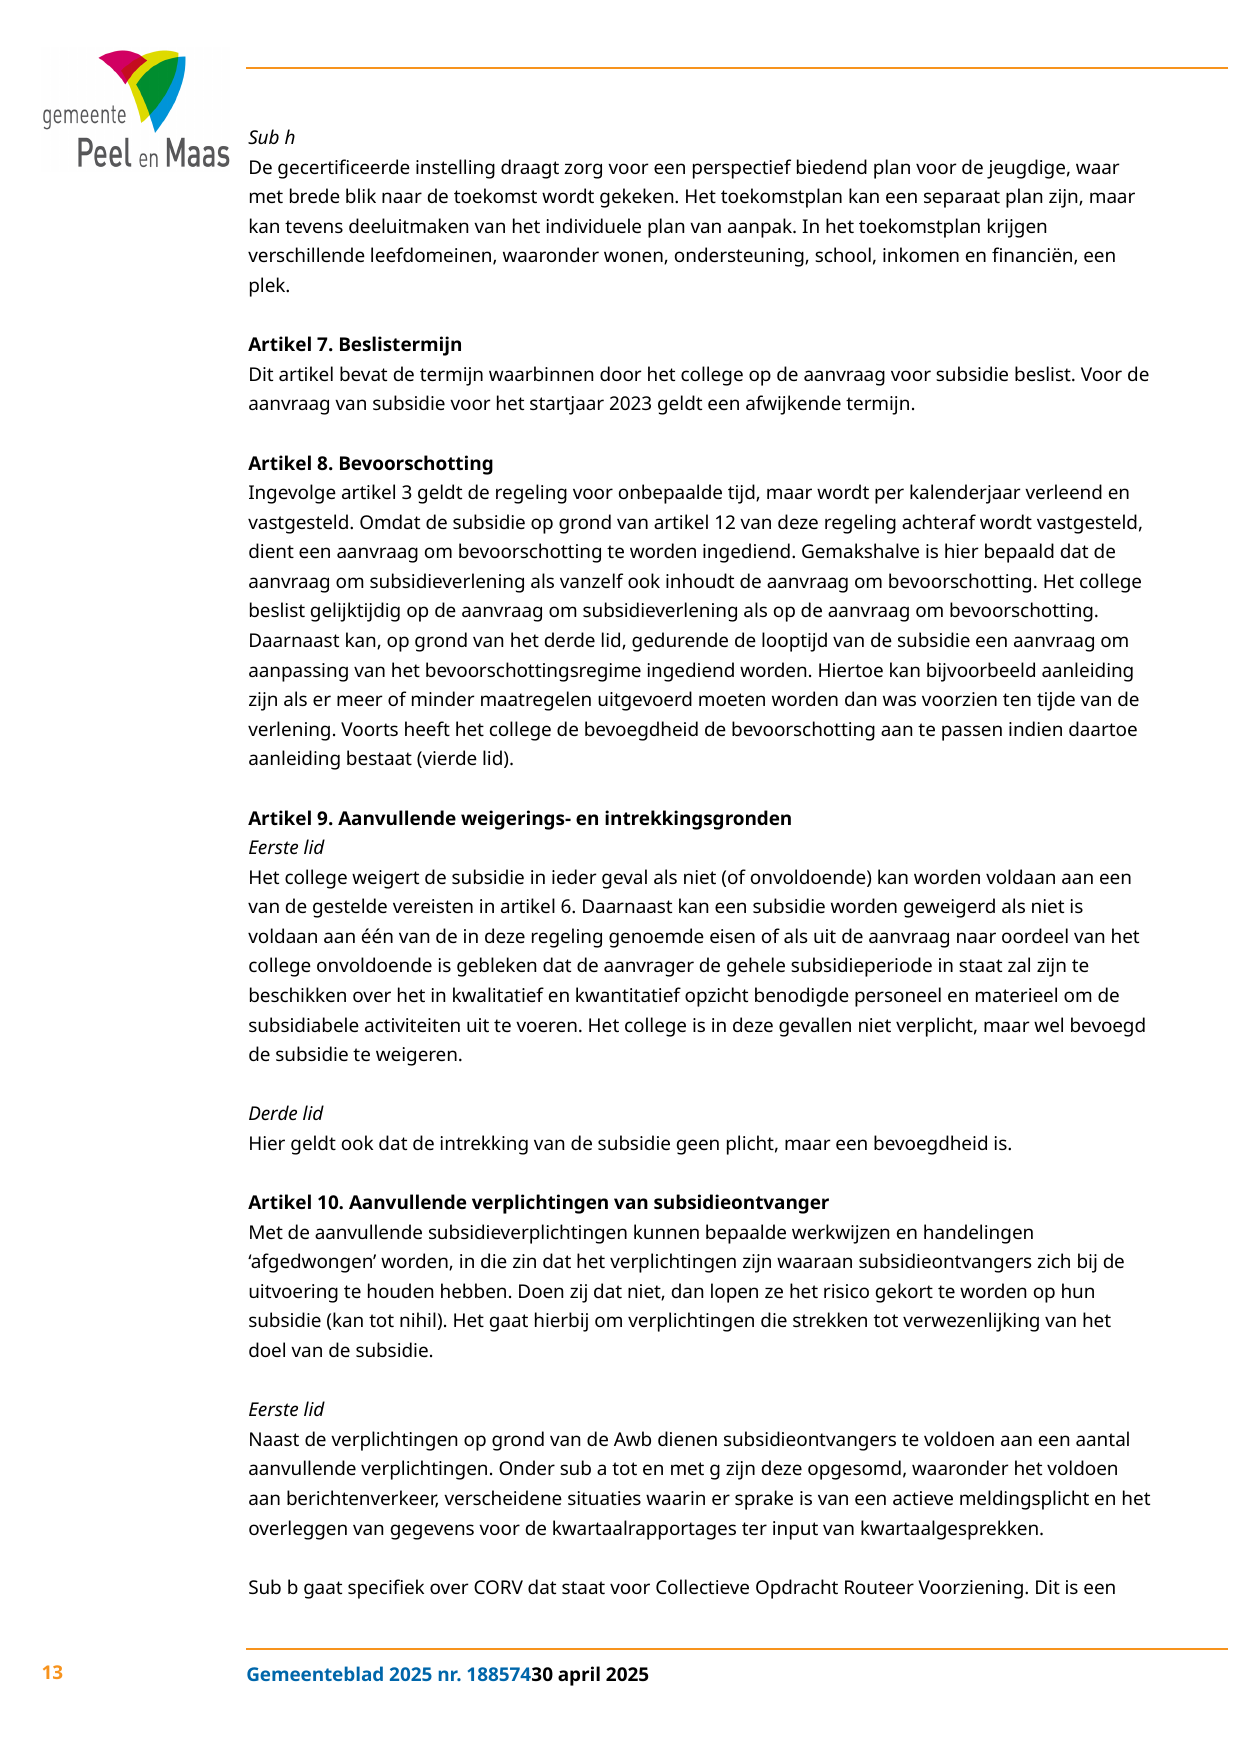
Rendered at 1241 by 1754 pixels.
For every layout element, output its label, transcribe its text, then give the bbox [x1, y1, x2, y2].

text Artikel 9. Aanvullende weigerings- en intrekkingsgronden [248, 805, 1152, 831]
text Ingevolge artikel 3 geldt de regeling voor onbepaalde tijd, maar wordt per kalenderjaar verleend en vastgesteld. Omdat de subsidie op grond van artikel 12 van deze regeling achteraf wordt vastgesteld, dient een aanvraag om bevoorschotting te worden ingediend. Gemakshalve is hier bepaald dat de aanvraag om subsidieverlening als vanzelf ook inhoudt de aanvraag om bevoorschotting. Het college beslist gelijktijdig op de aanvraag om subsidieverlening als op de aanvraag om bevoorschotting. Daarnaast kan, op grond van het derde lid, gedurende de looptijd van de subsidie een aanvraag om aanpassing van het bevoorschottingsregime ingediend worden. Hiertoe kan bijvoorbeeld aanleiding zijn als er meer of minder maatregelen uitgevoerd moeten worden dan was voorzien ten tijde van de verlening. Voorts heeft het college de bevoegdheid de bevoorschotting aan te passen indien daartoe aanleiding bestaat (vierde lid). [248, 479, 1152, 771]
text Hier geldt ook dat de intrekking van de subsidie geen plicht, maar een bevoegdheid is. [248, 1130, 1152, 1156]
text Artikel 8. Bevoorschotting [248, 450, 1152, 476]
text Dit artikel bevat de termijn waarbinnen door het college op de aanvraag voor subsidie beslist. Voor de aanvraag van subsidie voor het startjaar 2023 geldt een afwijkende termijn. [248, 361, 1152, 416]
text Sub b gaat specifiek over CORV dat staat voor Collectieve Opdracht Routeer Voorziening. Dit is een [248, 1574, 1152, 1600]
text Sub h [248, 124, 1152, 150]
text Het college weigert de subsidie in ieder geval als niet (of onvoldoende) kan worden voldaan aan een van de gestelde vereisten in artikel 6. Daarnaast kan een subsidie worden geweigerd als niet is voldaan aan één van de in deze regeling genoemde eisen of als uit de aanvraag naar oordeel van het college onvoldoende is gebleken dat de aanvrager de gehele subsidieperiode in staat zal zijn te beschikken over het in kwalitatief en kwantitatief opzicht benodigde personeel en materieel om de subsidiabele activiteiten uit te voeren. Het college is in deze gevallen niet verplicht, maar wel bevoegd de subsidie te weigeren. [248, 864, 1152, 1067]
text Artikel 7. Beslistermijn [248, 331, 1152, 357]
text Met de aanvullende subsidieverplichtingen kunnen bepaalde werkwijzen en handelingen ‘afgedwongen’ worden, in die zin dat het verplichtingen zijn waaraan subsidieontvangers zich bij de uitvoering te houden hebben. Doen zij dat niet, dan lopen ze het risico gekort te worden op hun subsidie (kan tot nihil). Het gaat hierbij om verplichtingen die strekken tot verwezenlijking van het doel van de subsidie. [248, 1219, 1152, 1363]
text Naast de verplichtingen op grond van de Awb dienen subsidieontvangers te voldoen aan een aantal aanvullende verplichtingen. Onder sub a tot en met g zijn deze opgesomd, waaronder het voldoen aan berichtenverkeer, verscheidene situaties waarin er sprake is van een actieve meldingsplicht en het overleggen van gegevens voor de kwartaalrapportages ter input van kwartaalgesprekken. [248, 1426, 1152, 1541]
text Eerste lid [248, 834, 1152, 860]
text Artikel 10. Aanvullende verplichtingen van subsidieontvanger [248, 1189, 1152, 1215]
picture [41, 47, 231, 172]
text De gecertificeerde instelling draagt zorg voor een perspectief biedend plan voor de jeugdige, waar met brede blik naar de toekomst wordt gekeken. Het toekomstplan kan een separaat plan zijn, maar kan tevens deeluitmaken van het individuele plan van aanpak. In het toekomstplan krijgen verschillende leefdomeinen, waaronder wonen, ondersteuning, school, inkomen en financiën, een plek. [248, 154, 1152, 298]
text Derde lid [248, 1101, 1152, 1126]
text Eerste lid [248, 1396, 1152, 1422]
